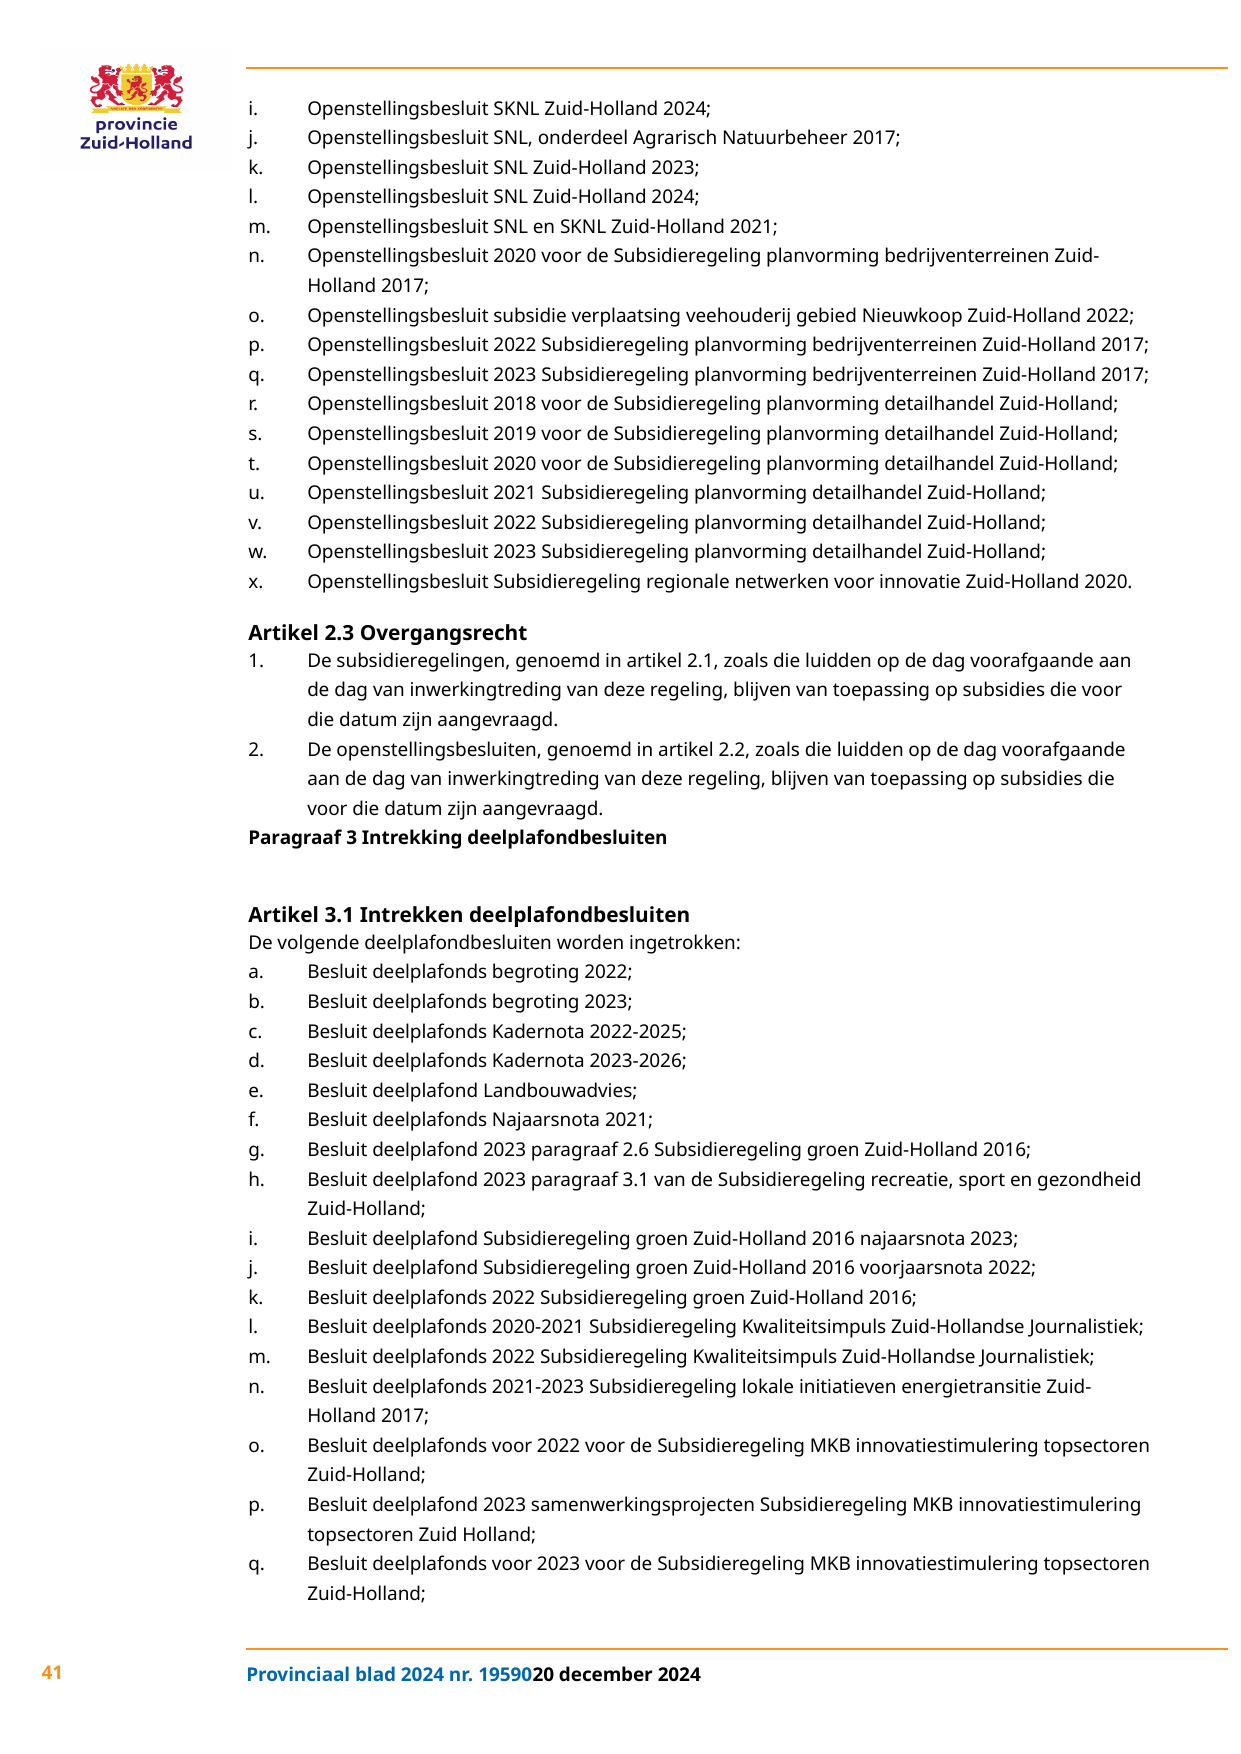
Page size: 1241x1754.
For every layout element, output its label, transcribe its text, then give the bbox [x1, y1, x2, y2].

list Openstellingsbesluit SNL en SKNL Zuid-Holland 2021; [248, 213, 1152, 239]
list Besluit deelplafonds begroting 2023; [248, 988, 1152, 1014]
list De openstellingsbesluiten, genoemd in artikel 2.2, zoals die luidden op de dag voorafgaande aan de dag van inwerkingtreding van deze regeling, blijven van toepassing op subsidies die voor die datum zijn aangevraagd. [248, 736, 1152, 821]
list Besluit deelplafonds 2021-2023 Subsidieregeling lokale initiatieven energietransitie Zuid-Holland 2017; [248, 1373, 1152, 1428]
list Openstellingsbesluit 2023 Subsidieregeling planvorming detailhandel Zuid-Holland; [248, 538, 1152, 564]
list Besluit deelplafond 2023 paragraaf 3.1 van de Subsidieregeling recreatie, sport en gezondheid Zuid-Holland; [248, 1166, 1152, 1221]
list Openstellingsbesluit 2018 voor de Subsidieregeling planvorming detailhandel Zuid-Holland; [248, 391, 1152, 416]
list Openstellingsbesluit subsidie verplaatsing veehouderij gebied Nieuwkoop Zuid-Holland 2022; [248, 302, 1152, 328]
list Openstellingsbesluit 2022 Subsidieregeling planvorming bedrijventerreinen Zuid-Holland 2017; [248, 331, 1152, 357]
text Artikel 3.1 Intrekken deelplafondbesluiten [248, 901, 1152, 929]
list De subsidieregelingen, genoemd in artikel 2.1, zoals die luidden op de dag voorafgaande aan de dag van inwerkingtreding van deze regeling, blijven van toepassing op subsidies die voor die datum zijn aangevraagd. [248, 647, 1152, 732]
list Besluit deelplafonds voor 2023 voor de Subsidieregeling MKB innovatiestimulering topsectoren Zuid-Holland; [248, 1550, 1152, 1606]
list Openstellingsbesluit SKNL Zuid-Holland 2024; [248, 95, 1152, 121]
list Openstellingsbesluit 2022 Subsidieregeling planvorming detailhandel Zuid-Holland; [248, 509, 1152, 535]
list Openstellingsbesluit SNL Zuid-Holland 2024; [248, 183, 1152, 209]
list Besluit deelplafond 2023 samenwerkingsprojecten Subsidieregeling MKB innovatiestimulering topsectoren Zuid Holland; [248, 1491, 1152, 1546]
list Besluit deelplafonds Kadernota 2023-2026; [248, 1047, 1152, 1073]
list Besluit deelplafonds 2020-2021 Subsidieregeling Kwaliteitsimpuls Zuid-Hollandse Journalistiek; [248, 1314, 1152, 1339]
list Besluit deelplafonds begroting 2022; [248, 959, 1152, 984]
picture [41, 47, 231, 172]
list Besluit deelplafonds 2022 Subsidieregeling Kwaliteitsimpuls Zuid-Hollandse Journalistiek; [248, 1343, 1152, 1369]
list Besluit deelplafonds Kadernota 2022-2025; [248, 1018, 1152, 1043]
list Besluit deelplafonds 2022 Subsidieregeling groen Zuid-Holland 2016; [248, 1284, 1152, 1310]
list Openstellingsbesluit 2020 voor de Subsidieregeling planvorming detailhandel Zuid-Holland; [248, 450, 1152, 476]
text De volgende deelplafondbesluiten worden ingetrokken: [248, 929, 1152, 955]
text Artikel 2.3 Overgangsrecht [248, 618, 1152, 647]
list Besluit deelplafonds Najaarsnota 2021; [248, 1107, 1152, 1132]
list Besluit deelplafonds voor 2022 voor de Subsidieregeling MKB innovatiestimulering topsectoren Zuid-Holland; [248, 1432, 1152, 1487]
list Openstellingsbesluit Subsidieregeling regionale netwerken voor innovatie Zuid-Holland 2020. [248, 568, 1152, 594]
list Openstellingsbesluit 2019 voor de Subsidieregeling planvorming detailhandel Zuid-Holland; [248, 420, 1152, 446]
list Openstellingsbesluit 2023 Subsidieregeling planvorming bedrijventerreinen Zuid-Holland 2017; [248, 361, 1152, 387]
list Besluit deelplafond 2023 paragraaf 2.6 Subsidieregeling groen Zuid-Holland 2016; [248, 1136, 1152, 1162]
list Besluit deelplafond Subsidieregeling groen Zuid-Holland 2016 najaarsnota 2023; [248, 1225, 1152, 1251]
list Openstellingsbesluit 2021 Subsidieregeling planvorming detailhandel Zuid-Holland; [248, 479, 1152, 505]
list Besluit deelplafond Landbouwadvies; [248, 1077, 1152, 1103]
list Openstellingsbesluit 2020 voor de Subsidieregeling planvorming bedrijventerreinen Zuid-Holland 2017; [248, 243, 1152, 298]
text Paragraaf 3 Intrekking deelplafondbesluiten [248, 824, 1152, 850]
list Openstellingsbesluit SNL, onderdeel Agrarisch Natuurbeheer 2017; [248, 124, 1152, 150]
list Besluit deelplafond Subsidieregeling groen Zuid-Holland 2016 voorjaarsnota 2022; [248, 1254, 1152, 1280]
list Openstellingsbesluit SNL Zuid-Holland 2023; [248, 154, 1152, 180]
